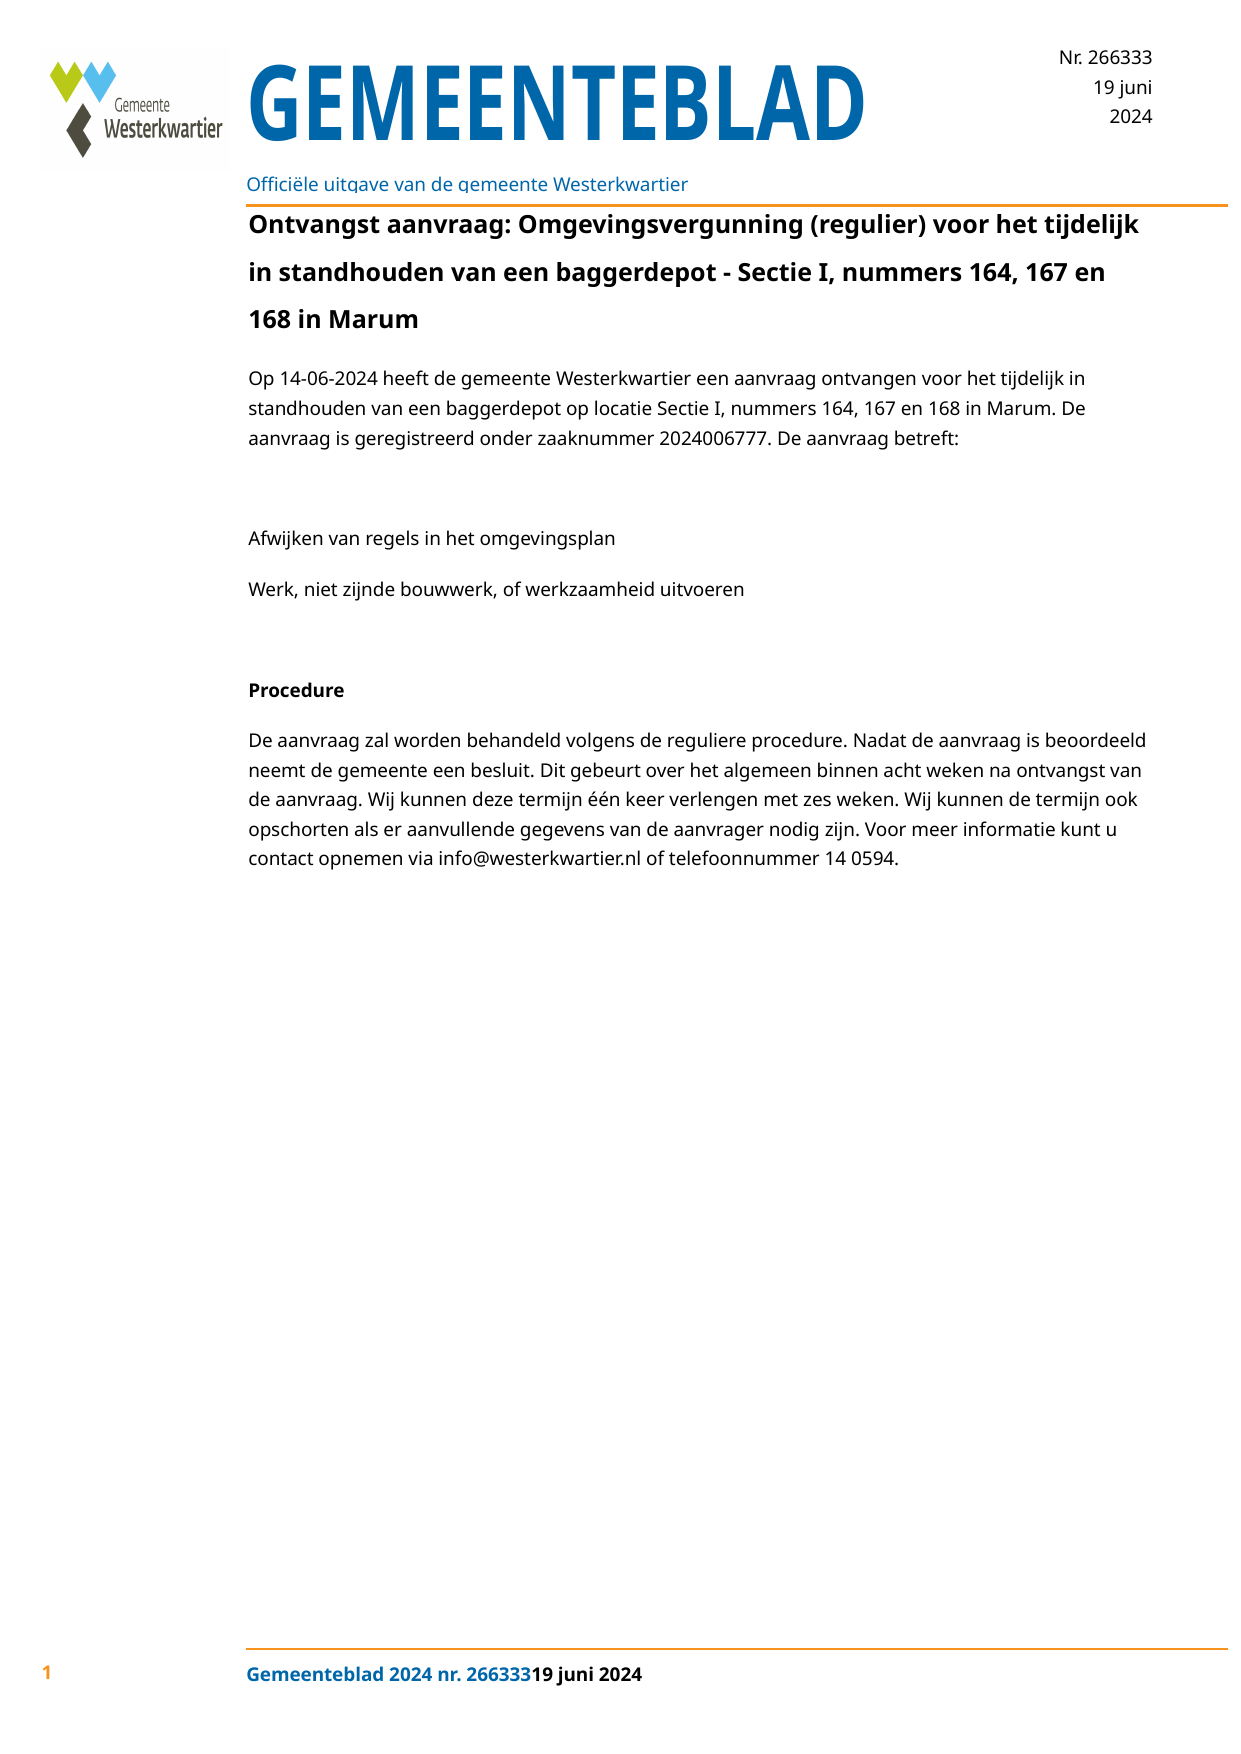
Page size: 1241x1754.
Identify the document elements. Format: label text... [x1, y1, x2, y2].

text Procedure [248, 677, 1152, 702]
text Afwijken van regels in het omgevingsplan [248, 526, 1152, 551]
text Op 14-06-2024 heeft de gemeente Westerkwartier een aanvraag ontvangen voor het tijdelijk in standhouden van een baggerdepot op locatie Sectie I, nummers 164, 167 en 168 in Marum. De aanvraag is geregistreerd onder zaaknummer 2024006777. De aanvraag betreft: [248, 366, 1152, 450]
text Werk, niet zijnde bouwwerk, of werkzaamheid uitvoeren [248, 576, 1152, 602]
text De aanvraag zal worden behandeld volgens de reguliere procedure. Nadat de aanvraag is beoordeeld neemt de gemeente een besluit. Dit gebeurt over het algemeen binnen acht weken na ontvangst van de aanvraag. Wij kunnen deze termijn één keer verlengen met zes weken. Wij kunnen de termijn ook opschorten als er aanvullende gegevens van de aanvrager nodig zijn. Voor meer informatie kunt u contact opnemen via info@westerkwartier.nl of telefoonnummer 14 0594. [248, 727, 1152, 871]
picture [41, 47, 231, 172]
text Ontvangst aanvraag: Omgevingsvergunning (regulier) voor het tijdelijk in standhouden van een baggerdepot - Sectie I, nummers 164, 167 en 168 in Marum [248, 207, 1152, 336]
